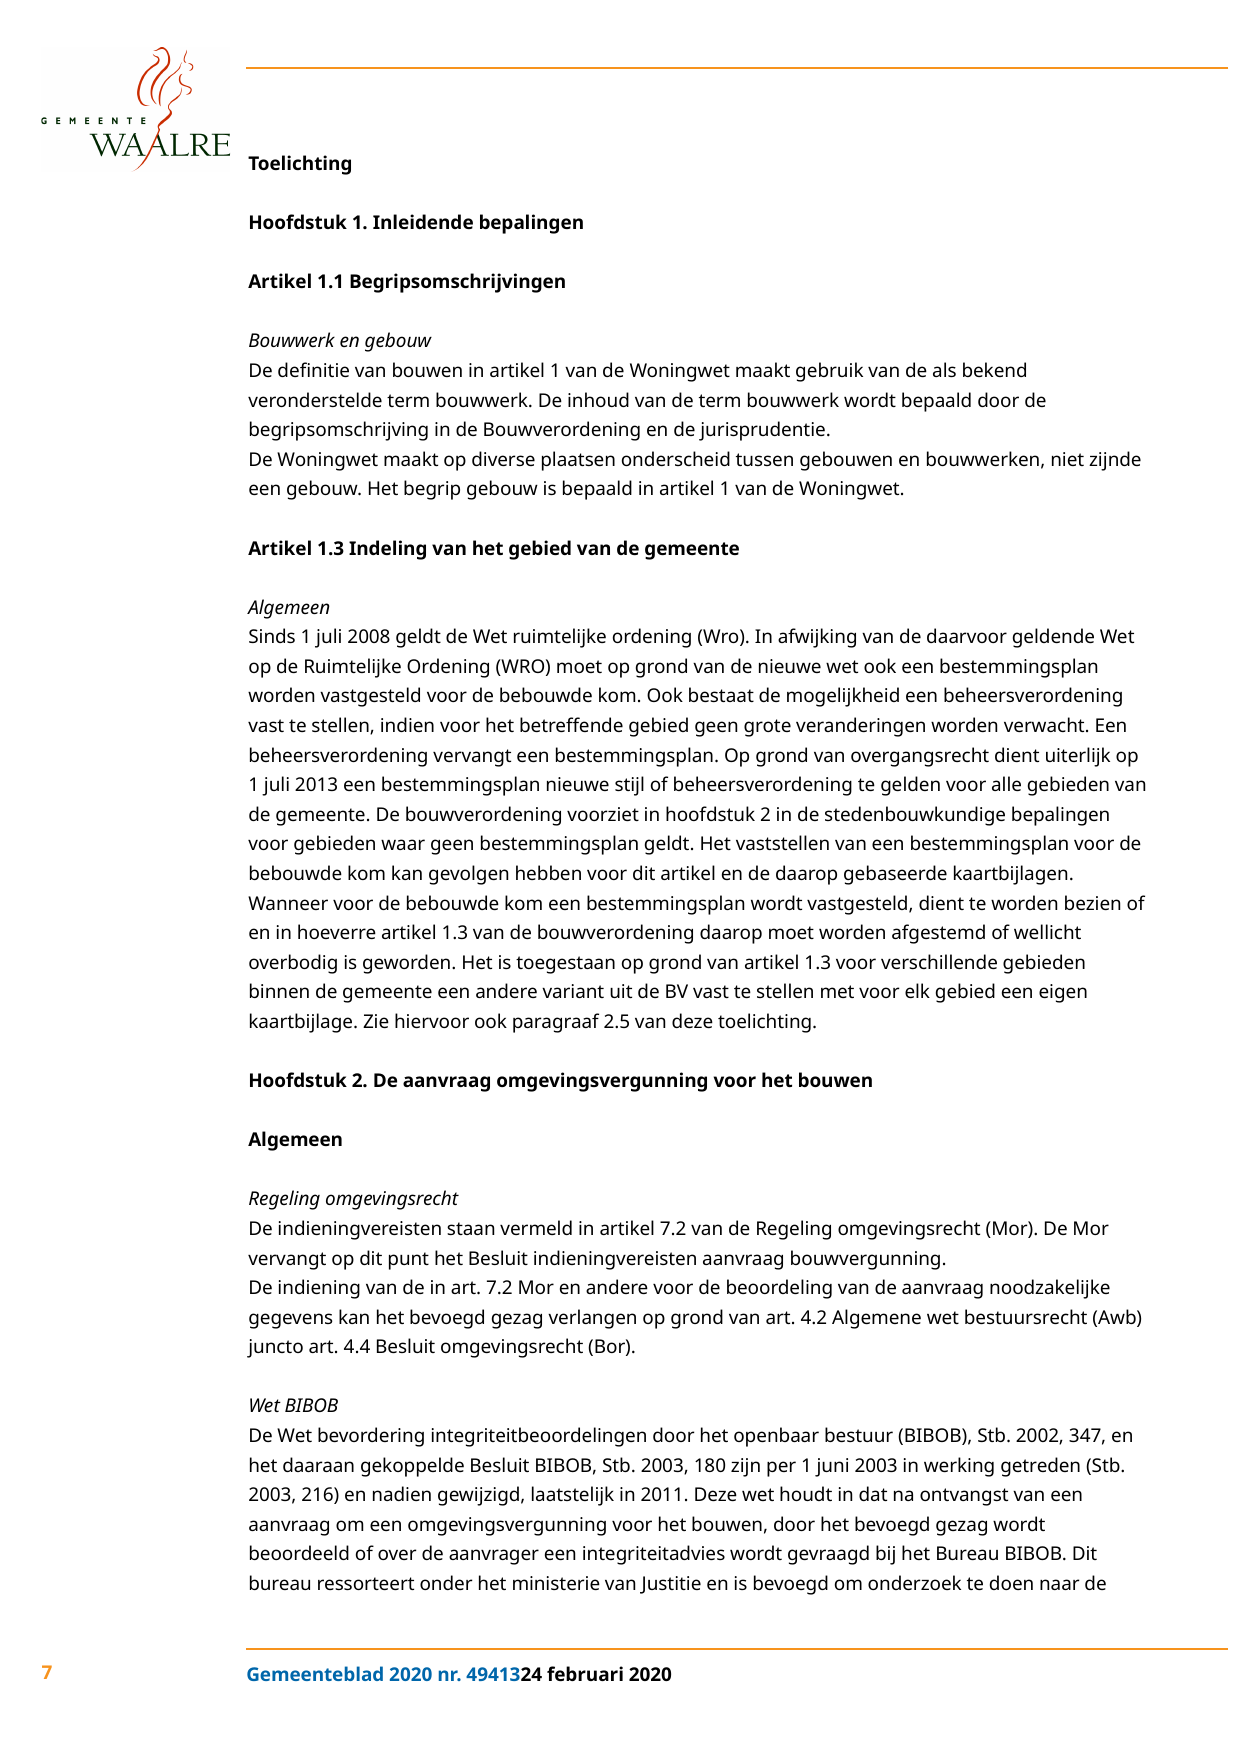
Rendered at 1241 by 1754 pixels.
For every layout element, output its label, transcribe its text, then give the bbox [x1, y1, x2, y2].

text Sinds 1 juli 2008 geldt de Wet ruimtelijke ordening (Wro). In afwijking van de daarvoor geldende Wet op de Ruimtelijke Ordening (WRO) moet op grond van de nieuwe wet ook een bestemmingsplan worden vastgesteld voor de bebouwde kom. Ook bestaat de mogelijkheid een beheersverordening vast te stellen, indien voor het betreffende gebied geen grote veranderingen worden verwacht. Een beheersverordening vervangt een bestemmingsplan. Op grond van overgangsrecht dient uiterlijk op 1 juli 2013 een bestemmingsplan nieuwe stijl of beheersverordening te gelden voor alle gebieden van de gemeente. De bouwverordening voorziet in hoofdstuk 2 in de stedenbouwkundige bepalingen voor gebieden waar geen bestemmingsplan geldt. Het vaststellen van een bestemmingsplan voor de bebouwde kom kan gevolgen hebben voor dit artikel en de daarop gebaseerde kaartbijlagen. Wanneer voor de bebouwde kom een bestemmingsplan wordt vastgesteld, dient te worden bezien of en in hoeverre artikel 1.3 van de bouwverordening daarop moet worden afgestemd of wellicht overbodig is geworden. Het is toegestaan op grond van artikel 1.3 voor verschillende gebieden binnen de gemeente een andere variant uit de BV vast te stellen met voor elk gebied een eigen kaartbijlage. Zie hiervoor ook paragraaf 2.5 van deze toelichting. [248, 623, 1152, 1034]
text Toelichting [248, 150, 1152, 176]
text De Wet bevordering integriteitbeoordelingen door het openbaar bestuur (BIBOB), Stb. 2002, 347, en het daaraan gekoppelde Besluit BIBOB, Stb. 2003, 180 zijn per 1 juni 2003 in werking getreden (Stb. 2003, 216) en nadien gewijzigd, laatstelijk in 2011. Deze wet houdt in dat na ontvangst van een aanvraag om een omgevingsvergunning voor het bouwen, door het bevoegd gezag wordt beoordeeld of over de aanvrager een integriteitadvies wordt gevraagd bij het Bureau BIBOB. Dit bureau ressorteert onder het ministerie van Justitie en is bevoegd om onderzoek te doen naar de [248, 1422, 1152, 1596]
text Artikel 1.1 Begripsomschrijvingen [248, 268, 1152, 294]
picture [41, 47, 231, 172]
text Wet BIBOB [248, 1393, 1152, 1418]
text De Woningwet maakt op diverse plaatsen onderscheid tussen gebouwen en bouwwerken, niet zijnde een gebouw. Het begrip gebouw is bepaald in artikel 1 van de Woningwet. [248, 446, 1152, 501]
text Algemeen [248, 594, 1152, 620]
text De indieningvereisten staan vermeld in artikel 7.2 van de Regeling omgevingsrecht (Mor). De Mor vervangt op dit punt het Besluit indieningvereisten aanvraag bouwvergunning. [248, 1215, 1152, 1271]
text De indiening van de in art. 7.2 Mor en andere voor de beoordeling van de aanvraag noodzakelijke gegevens kan het bevoegd gezag verlangen op grond van art. 4.2 Algemene wet bestuursrecht (Awb) juncto art. 4.4 Besluit omgevingsrecht (Bor). [248, 1274, 1152, 1359]
text Artikel 1.3 Indeling van het gebied van de gemeente [248, 535, 1152, 561]
text Hoofdstuk 2. De aanvraag omgevingsvergunning voor het bouwen [248, 1067, 1152, 1093]
text Algemeen [248, 1126, 1152, 1152]
text Bouwwerk en gebouw [248, 328, 1152, 353]
text Hoofdstuk 1. Inleidende bepalingen [248, 209, 1152, 235]
text Regeling omgevingsrecht [248, 1186, 1152, 1211]
text De definitie van bouwen in artikel 1 van de Woningwet maakt gebruik van de als bekend veronderstelde term bouwwerk. De inhoud van de term bouwwerk wordt bepaald door de begripsomschrijving in de Bouwverordening en de jurisprudentie. [248, 357, 1152, 442]
